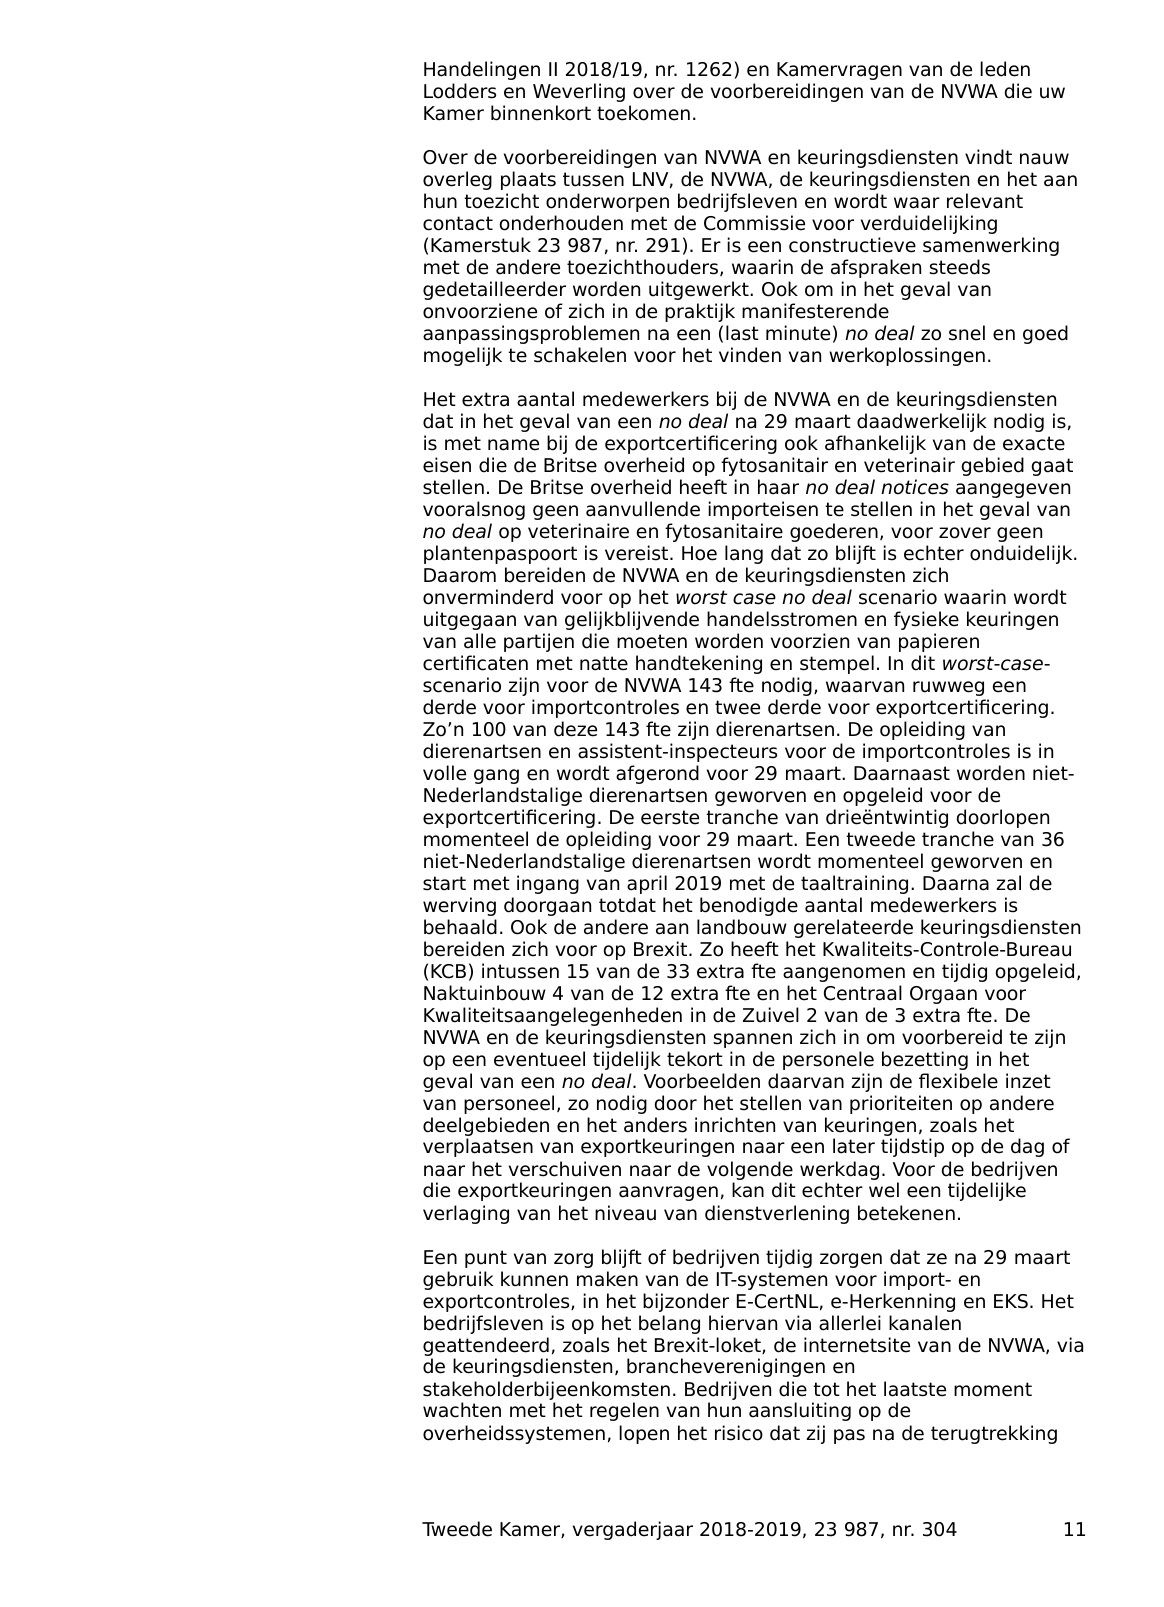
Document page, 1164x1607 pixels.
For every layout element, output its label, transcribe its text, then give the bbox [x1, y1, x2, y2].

text Een punt van zorg blijft of bedrijven tijdig zorgen dat ze na 29 maart gebruik kunnen maken van de IT-systemen voor import- en exportcontroles, in het bijzonder E-CertNL, e-Herkenning en EKS. Het bedrijfsleven is op het belang hiervan via allerlei kanalen geattendeerd, zoals het Brexit-loket, de internetsite van de NVWA, via de keuringsdiensten, brancheverenigingen en stakeholderbijeenkomsten. Bedrijven die tot het laatste moment wachten met het regelen van hun aansluiting op de overheidssystemen, lopen het risico dat zij pas na de terugtrekking [422, 1247, 1087, 1444]
text Handelingen II 2018/19, nr. 1262) en Kamervragen van de leden Lodders en Weverling over de voorbereidingen van de NVWA die uw Kamer binnenkort toekomen. [422, 59, 1087, 125]
text Het extra aantal medewerkers bij de NVWA en de keuringsdiensten dat in het geval van een no deal na 29 maart daadwerkelijk nodig is, is met name bij de exportcertificering ook afhankelijk van de exacte eisen die de Britse overheid op fytosanitair en veterinair gebied gaat stellen. De Britse overheid heeft in haar no deal notices aangegeven vooralsnog geen aanvullende importeisen te stellen in het geval van no deal op veterinaire en fytosanitaire goederen, voor zover geen plantenpaspoort is vereist. Hoe lang dat zo blijft is echter onduidelijk. Daarom bereiden de NVWA en de keuringsdiensten zich onverminderd voor op het worst case no deal scenario waarin wordt uitgegaan van gelijkblijvende handelsstromen en fysieke keuringen van alle partijen die moeten worden voorzien van papieren certificaten met natte handtekening en stempel. In dit worst-case-scenario zijn voor de NVWA 143 fte nodig, waarvan ruwweg een derde voor importcontroles en twee derde voor exportcertificering. Zo’n 100 van deze 143 fte zijn dierenartsen. De opleiding van dierenartsen en assistent-inspecteurs voor de importcontroles is in volle gang en wordt afgerond voor 29 maart. Daarnaast worden niet-Nederlandstalige dierenartsen geworven en opgeleid voor de exportcertificering. De eerste tranche van drieëntwintig doorlopen momenteel de opleiding voor 29 maart. Een tweede tranche van 36 niet-Nederlandstalige dierenartsen wordt momenteel geworven en start met ingang van april 2019 met de taaltraining. Daarna zal de werving doorgaan totdat het benodigde aantal medewerkers is behaald. Ook de andere aan landbouw gerelateerde keuringsdiensten bereiden zich voor op Brexit. Zo heeft het Kwaliteits-Controle-Bureau (KCB) intussen 15 van de 33 extra fte aangenomen en tijdig opgeleid, Naktuinbouw 4 van de 12 extra fte en het Centraal Orgaan voor Kwaliteitsaangelegenheden in de Zuivel 2 van de 3 extra fte. De NVWA en de keuringsdiensten spannen zich in om voorbereid te zijn op een eventueel tijdelijk tekort in de personele bezetting in het geval van een no deal. Voorbeelden daarvan zijn de flexibele inzet van personeel, zo nodig door het stellen van prioriteiten op andere deelgebieden en het anders inrichten van keuringen, zoals het verplaatsen van exportkeuringen naar een later tijdstip op de dag of naar het verschuiven naar de volgende werkdag. Voor de bedrijven die exportkeuringen aanvragen, kan dit echter wel een tijdelijke verlaging van het niveau van dienstverlening betekenen. [422, 389, 1087, 1224]
text Over de voorbereidingen van NVWA en keuringsdiensten vindt nauw overleg plaats tussen LNV, de NVWA, de keuringsdiensten en het aan hun toezicht onderworpen bedrijfsleven en wordt waar relevant contact onderhouden met de Commissie voor verduidelijking (Kamerstuk 23 987, nr. 291). Er is een constructieve samenwerking met de andere toezichthouders, waarin de afspraken steeds gedetailleerder worden uitgewerkt. Ook om in het geval van onvoorziene of zich in de praktijk manifesterende aanpassingsproblemen na een (last minute) no deal zo snel en goed mogelijk te schakelen voor het vinden van werkoplossingen. [422, 147, 1087, 367]
